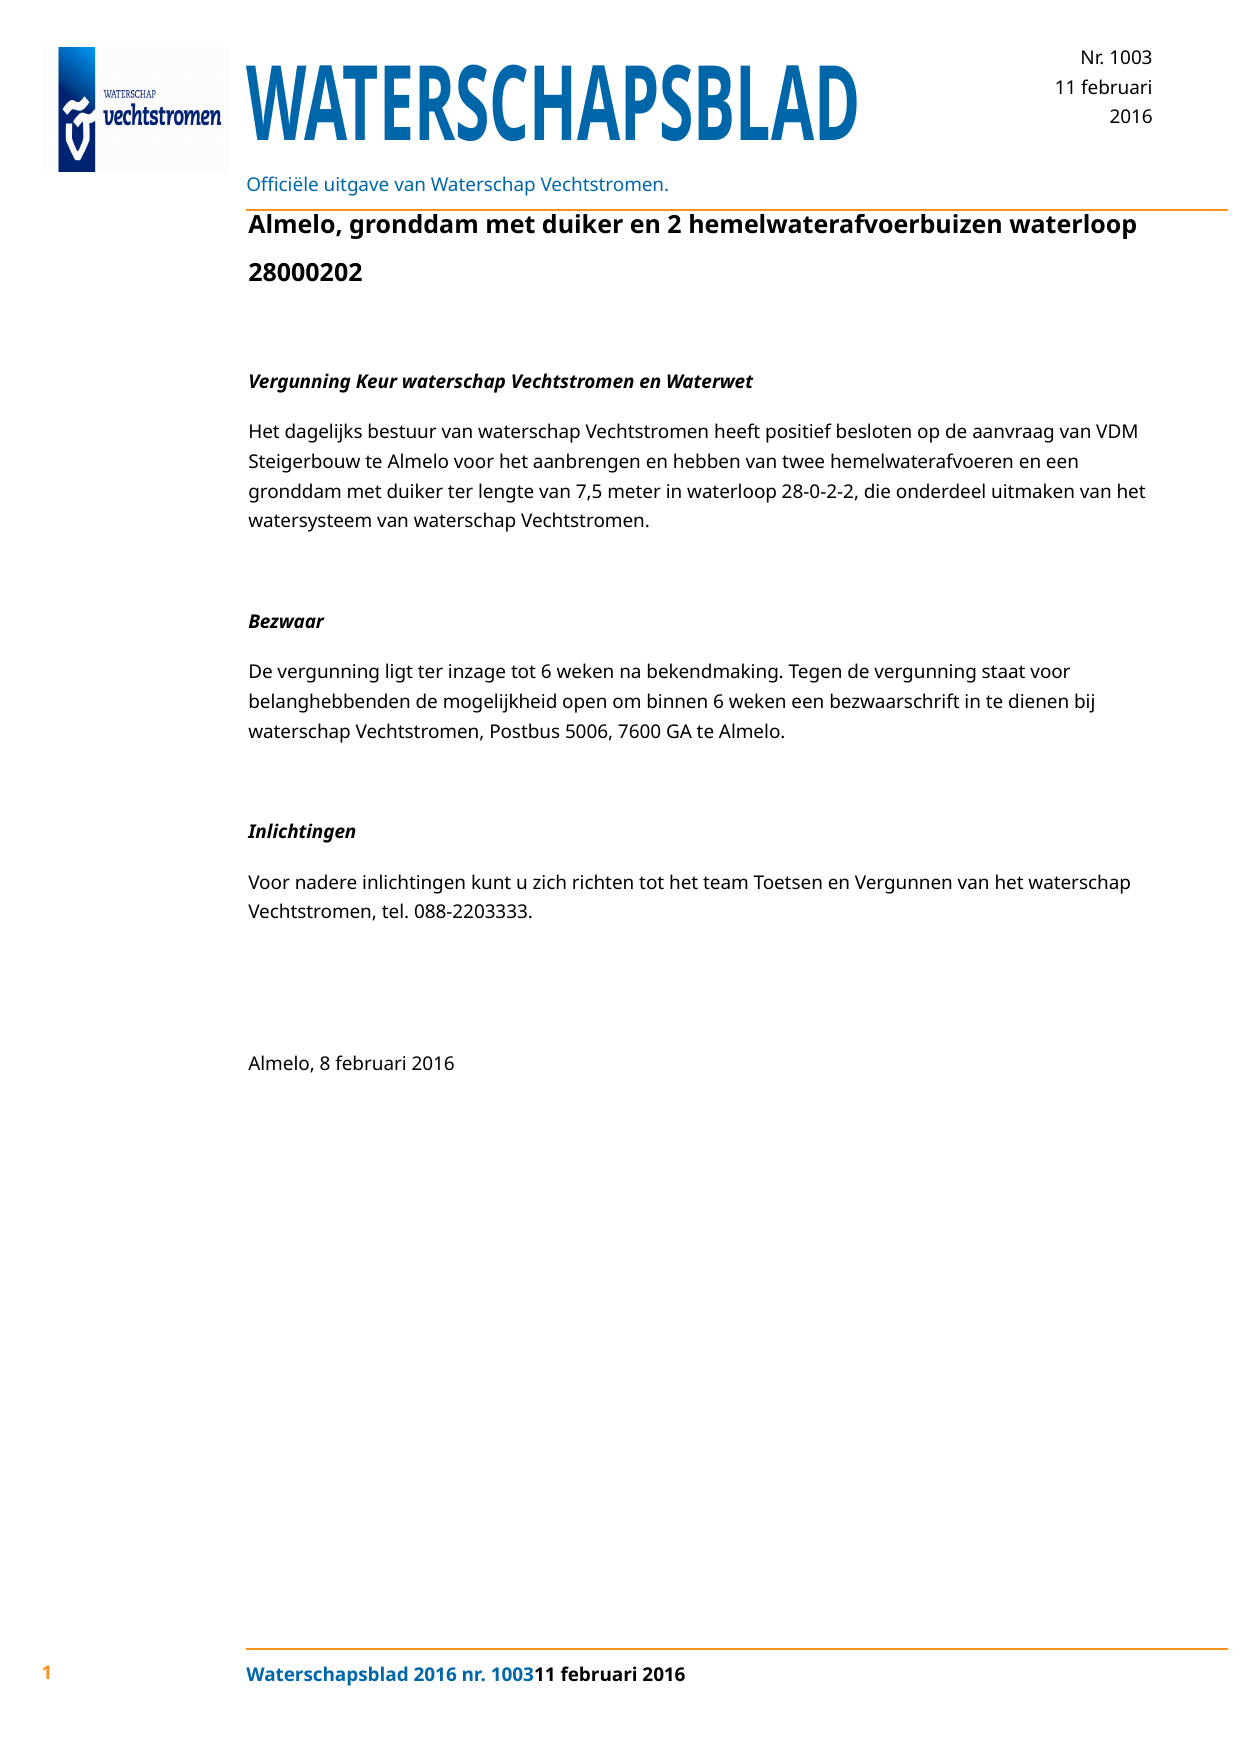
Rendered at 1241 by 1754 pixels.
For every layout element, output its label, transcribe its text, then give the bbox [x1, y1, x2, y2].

text Almelo, 8 februari 2016 [248, 1050, 1152, 1076]
text Bezwaar [248, 608, 1152, 634]
text Inlichtingen [248, 819, 1152, 844]
text De vergunning ligt ter inzage tot 6 weken na bekendmaking. Tegen de vergunning staat voor belanghebbenden de mogelijkheid open om binnen 6 weken een bezwaarschrift in te dienen bij waterschap Vechtstromen, Postbus 5006, 7600 GA te Almelo. [248, 659, 1152, 744]
picture [41, 47, 231, 172]
text Het dagelijks bestuur van waterschap Vechtstromen heeft positief besloten op de aanvraag van VDM Steigerbouw te Almelo voor het aanbrengen en hebben van twee hemelwaterafvoeren en een gronddam met duiker ter lengte van 7,5 meter in waterloop 28-0-2-2, die onderdeel uitmaken van het watersysteem van waterschap Vechtstromen. [248, 419, 1152, 533]
text Vergunning Keur waterschap Vechtstromen en Waterwet [248, 368, 1152, 394]
text Voor nadere inlichtingen kunt u zich richten tot het team Toetsen en Vergunnen van het waterschap Vechtstromen, tel. 088-2203333. [248, 869, 1152, 924]
text Almelo, gronddam met duiker en 2 hemelwaterafvoerbuizen waterloop 28000202 [248, 211, 1152, 288]
